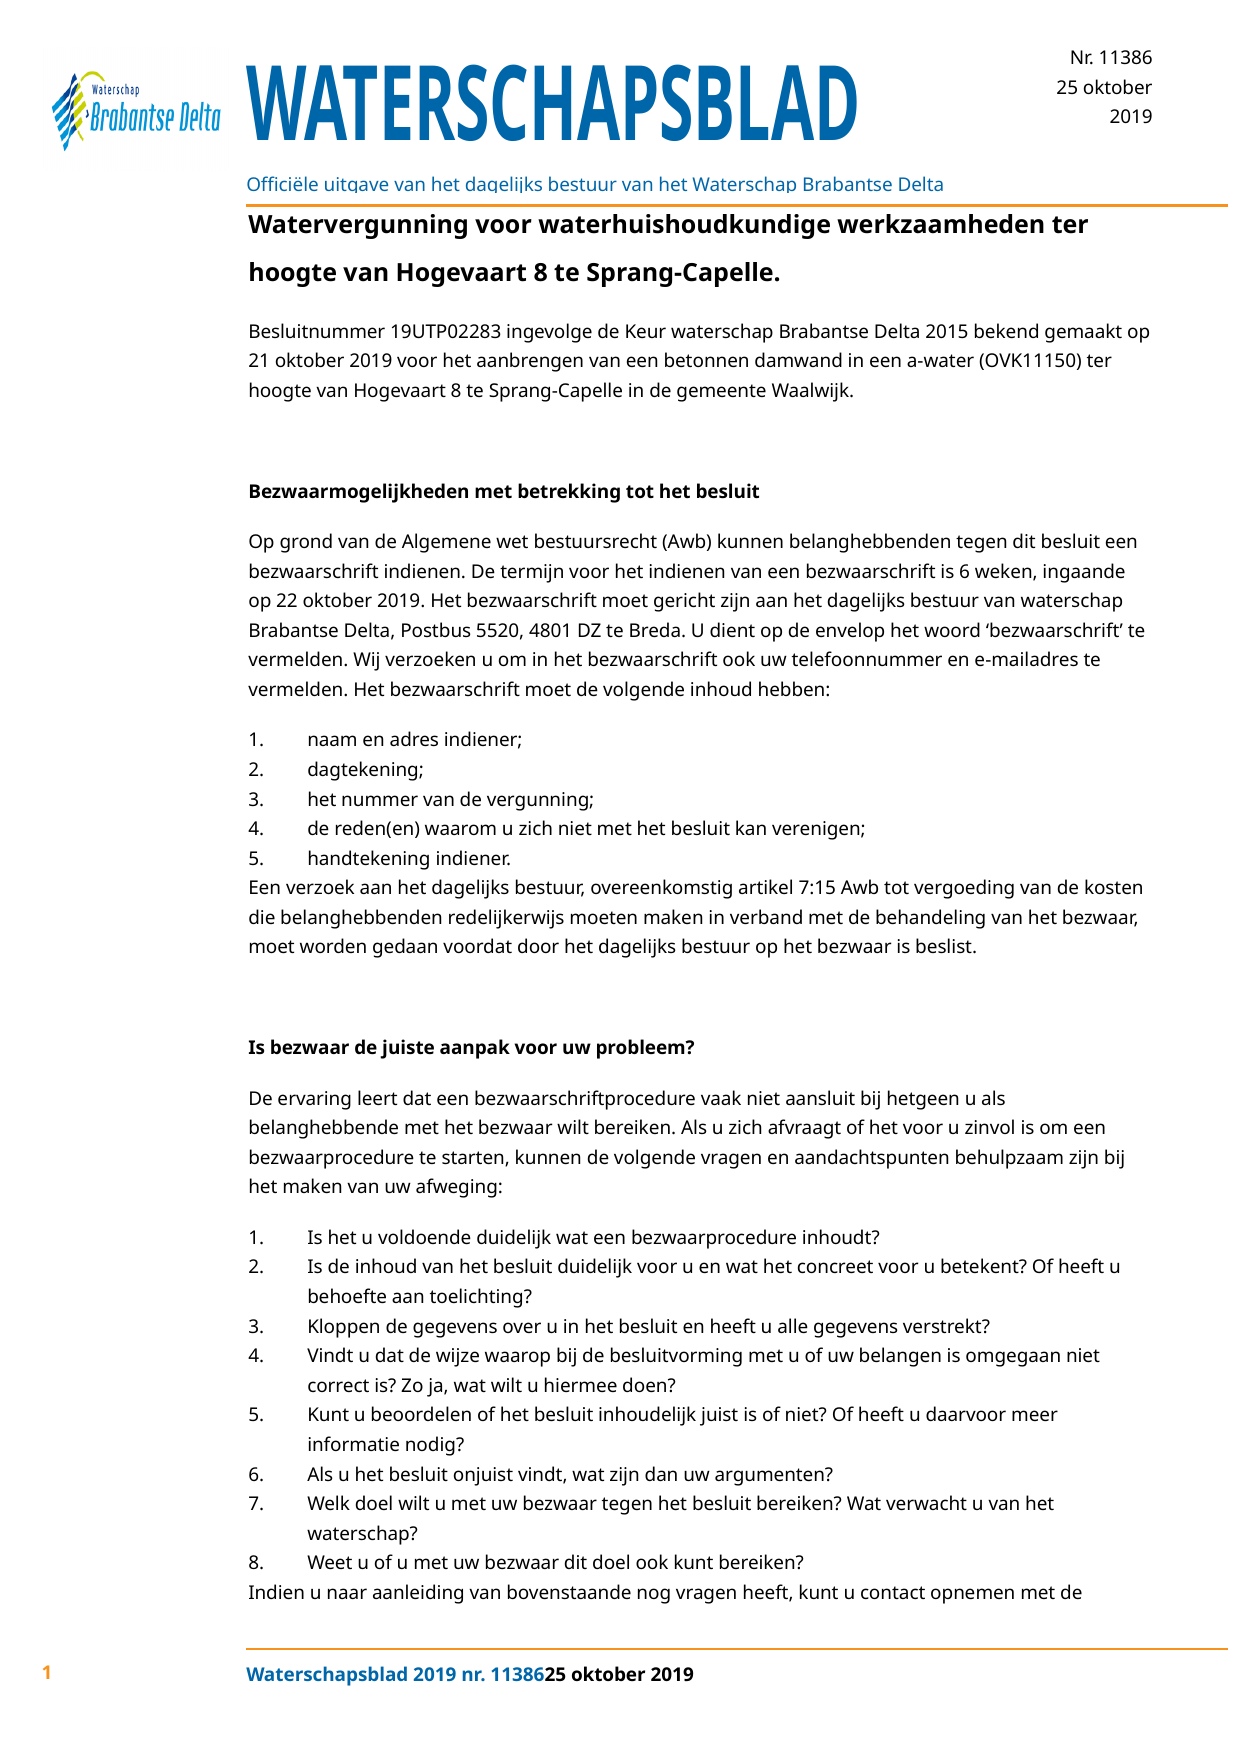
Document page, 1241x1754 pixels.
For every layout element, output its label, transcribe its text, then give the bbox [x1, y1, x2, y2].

text Indien u naar aanleiding van bovenstaande nog vragen heeft, kunt u contact opnemen met de [248, 1579, 1152, 1605]
list naam en adres indiener; [248, 727, 1152, 752]
text Een verzoek aan het dagelijks bestuur, overeenkomstig artikel 7:15 Awb tot vergoeding van de kosten die belanghebbenden redelijkerwijs moeten maken in verband met de behandeling van het bezwaar, moet worden gedaan voordat door het dagelijks bestuur op het bezwaar is beslist. [248, 874, 1152, 959]
list dagtekening; [248, 756, 1152, 782]
text Bezwaarmogelijkheden met betrekking tot het besluit [248, 478, 1152, 504]
text Op grond van de Algemene wet bestuursrecht (Awb) kunnen belanghebbenden tegen dit besluit een bezwaarschrift indienen. De termijn voor het indienen van een bezwaarschrift is 6 weken, ingaande op 22 oktober 2019. Het bezwaarschrift moet gericht zijn aan het dagelijks bestuur van waterschap Brabantse Delta, Postbus 5520, 4801 DZ te Breda. U dient op de envelop het woord ‘bezwaarschrift’ te vermelden. Wij verzoeken u om in het bezwaarschrift ook uw telefoonnummer en e‑mailadres te vermelden. Het bezwaarschrift moet de volgende inhoud hebben: [248, 528, 1152, 702]
text De ervaring leert dat een bezwaarschriftprocedure vaak niet aansluit bij hetgeen u als belanghebbende met het bezwaar wilt bereiken. Als u zich afvraagt of het voor u zinvol is om een bezwaarprocedure te starten, kunnen de volgende vragen en aandachtspunten behulpzaam zijn bij het maken van uw afweging: [248, 1085, 1152, 1199]
list handtekening indiener. [248, 845, 1152, 871]
list Welk doel wilt u met uw bezwaar tegen het besluit bereiken? Wat verwacht u van het waterschap? [248, 1490, 1152, 1546]
list het nummer van de vergunning; [248, 786, 1152, 812]
list Is de inhoud van het besluit duidelijk voor u en wat het concreet voor u betekent? Of heeft u behoefte aan toelichting? [248, 1254, 1152, 1309]
text Watervergunning voor waterhuishoudkundige werkzaamheden ter hoogte van Hogevaart 8 te Sprang-Capelle. [248, 207, 1152, 288]
list Als u het besluit onjuist vindt, wat zijn dan uw argumenten? [248, 1461, 1152, 1487]
text Besluitnummer 19UTP02283 ingevolge de Keur waterschap Brabantse Delta 2015 bekend gemaakt op 21 oktober 2019 voor het aanbrengen van een betonnen damwand in een a-water (OVK11150) ter hoogte van Hogevaart 8 te Sprang-Capelle in de gemeente Waalwijk. [248, 318, 1152, 403]
list Weet u of u met uw bezwaar dit doel ook kunt bereiken? [248, 1549, 1152, 1575]
list Is het u voldoende duidelijk wat een bezwaarprocedure inhoudt? [248, 1224, 1152, 1250]
picture [41, 47, 231, 172]
text Is bezwaar de juiste aanpak voor uw probleem? [248, 1034, 1152, 1060]
list Kunt u beoordelen of het besluit inhoudelijk juist is of niet? Of heeft u daarvoor meer informatie nodig? [248, 1402, 1152, 1457]
list de reden(en) waarom u zich niet met het besluit kan verenigen; [248, 815, 1152, 841]
list Kloppen de gegevens over u in het besluit en heeft u alle gegevens verstrekt? [248, 1313, 1152, 1339]
list Vindt u dat de wijze waarop bij de besluitvorming met u of uw belangen is omgegaan niet correct is? Zo ja, wat wilt u hiermee doen? [248, 1342, 1152, 1398]
